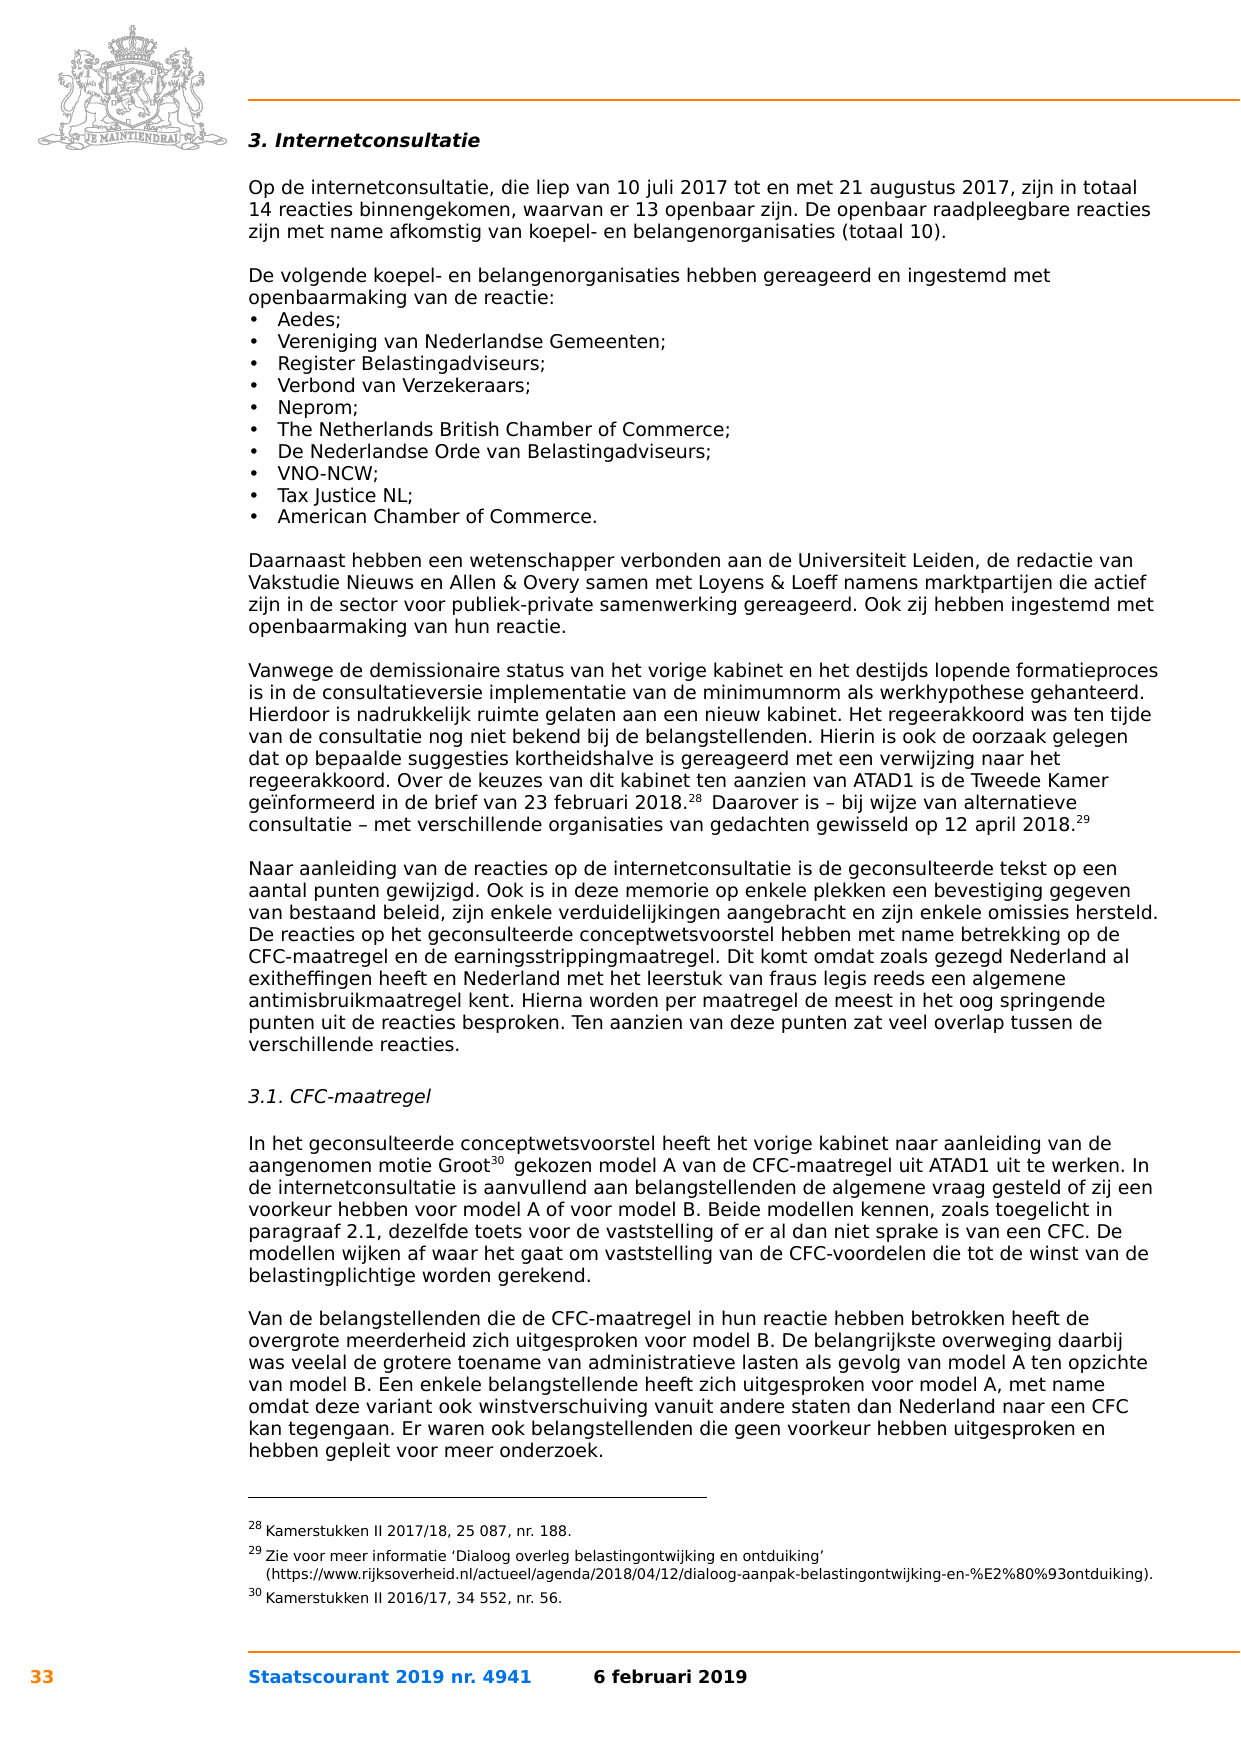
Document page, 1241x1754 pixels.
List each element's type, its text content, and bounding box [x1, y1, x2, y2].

text • VNO-NCW; [248, 462, 1163, 484]
picture [38, 25, 227, 150]
text • Neprom; [248, 397, 1163, 418]
text • Aedes; [248, 309, 1163, 331]
text • The Netherlands British Chamber of Commerce; [248, 418, 1163, 441]
text • Tax Justice NL; [248, 484, 1163, 506]
text • American Chamber of Commerce. [248, 506, 1163, 528]
subtitle 3. Internetconsultatie [248, 130, 1163, 152]
subtitle 3.1. CFC-maatregel [248, 1086, 1163, 1108]
text Van de belangstellenden die de CFC-maatregel in hun reactie hebben betrokken heeft de overgrote meerderheid zich uitgesproken voor model B. De belangrijkste overweging daarbij was veelal de grotere toename van administratieve lasten als gevolg van model A ten opzichte van model B. Een enkele belangstellende heeft zich uitgesproken voor model A, met name omdat deze variant ook winstverschuiving vanuit andere staten dan Nederland naar een CFC kan tegengaan. Er waren ook belangstellenden die geen voorkeur hebben uitgesproken en hebben gepleit voor meer onderzoek. [248, 1308, 1163, 1462]
text Zie voor meer informatie ‘Dialoog overleg belastingontwijking en ontduiking’ (https://www.rijksoverheid.nl/actueel/agenda/2018/04/12/dialoog-aanpak-belastingontwijking-en-%E2%80%93ontduiking). [248, 1544, 1163, 1583]
text Daarnaast hebben een wetenschapper verbonden aan de Universiteit Leiden, de redactie van Vakstudie Nieuws en Allen & Overy samen met Loyens & Loeff namens marktpartijen die actief zijn in de sector voor publiek-private samenwerking gereageerd. Ook zij hebben ingestemd met openbaarmaking van hun reactie. [248, 550, 1163, 638]
text In het geconsulteerde conceptwetsvoorstel heeft het vorige kabinet naar aanleiding van de aangenomen motie Groot gekozen model A van de CFC-maatregel uit ATAD1 uit te werken. In de internetconsultatie is aanvullend aan belangstellenden de algemene vraag gesteld of zij een voorkeur hebben voor model A of voor model B. Beide modellen kennen, zoals toegelicht in paragraaf 2.1, dezelfde toets voor de vaststelling of er al dan niet sprake is van een CFC. De modellen wijken af waar het gaat om vaststelling van de CFC-voordelen die tot de winst van de belastingplichtige worden gerekend. [248, 1133, 1163, 1286]
text Naar aanleiding van de reacties op de internetconsultatie is de geconsulteerde tekst op een aantal punten gewijzigd. Ook is in deze memorie op enkele plekken een bevestiging gegeven van bestaand beleid, zijn enkele verduidelijkingen aangebracht en zijn enkele omissies hersteld. De reacties op het geconsulteerde conceptwetsvoorstel hebben met name betrekking op de CFC-maatregel en de earningsstrippingmaatregel. Dit komt omdat zoals gezegd Nederland al exitheffingen heeft en Nederland met het leerstuk van fraus legis reeds een algemene antimisbruikmaatregel kent. Hierna worden per maatregel de meest in het oog springende punten uit de reacties besproken. Ten aanzien van deze punten zat veel overlap tussen de verschillende reacties. [248, 858, 1163, 1056]
text Vanwege de demissionaire status van het vorige kabinet en het destijds lopende formatieproces is in de consultatieversie implementatie van de minimumnorm als werkhypothese gehanteerd. Hierdoor is nadrukkelijk ruimte gelaten aan een nieuw kabinet. Het regeerakkoord was ten tijde van de consultatie nog niet bekend bij de belangstellenden. Hierin is ook de oorzaak gelegen dat op bepaalde suggesties kortheidshalve is gereageerd met een verwijzing naar het regeerakkoord. Over de keuzes van dit kabinet ten aanzien van ATAD1 is de Tweede Kamer geïnformeerd in de brief van 23 februari 2018. Daarover is – bij wijze van alternatieve consultatie – met verschillende organisaties van gedachten gewisseld op 12 april 2018. [248, 660, 1163, 836]
text • Register Belastingadviseurs; [248, 353, 1163, 374]
text Kamerstukken II 2017/18, 25 087, nr. 188. [248, 1519, 1163, 1541]
text • Vereniging van Nederlandse Gemeenten; [248, 331, 1163, 353]
text Kamerstukken II 2016/17, 34 552, nr. 56. [248, 1586, 1163, 1608]
text Op de internetconsultatie, die liep van 10 juli 2017 tot en met 21 augustus 2017, zijn in totaal 14 reacties binnengekomen, waarvan er 13 openbaar zijn. De openbaar raadpleegbare reacties zijn met name afkomstig van koepel- en belangenorganisaties (totaal 10). [248, 177, 1163, 243]
text • De Nederlandse Orde van Belastingadviseurs; [248, 441, 1163, 462]
text De volgende koepel- en belangenorganisaties hebben gereageerd en ingestemd met openbaarmaking van de reactie: [248, 265, 1163, 309]
text • Verbond van Verzekeraars; [248, 374, 1163, 397]
